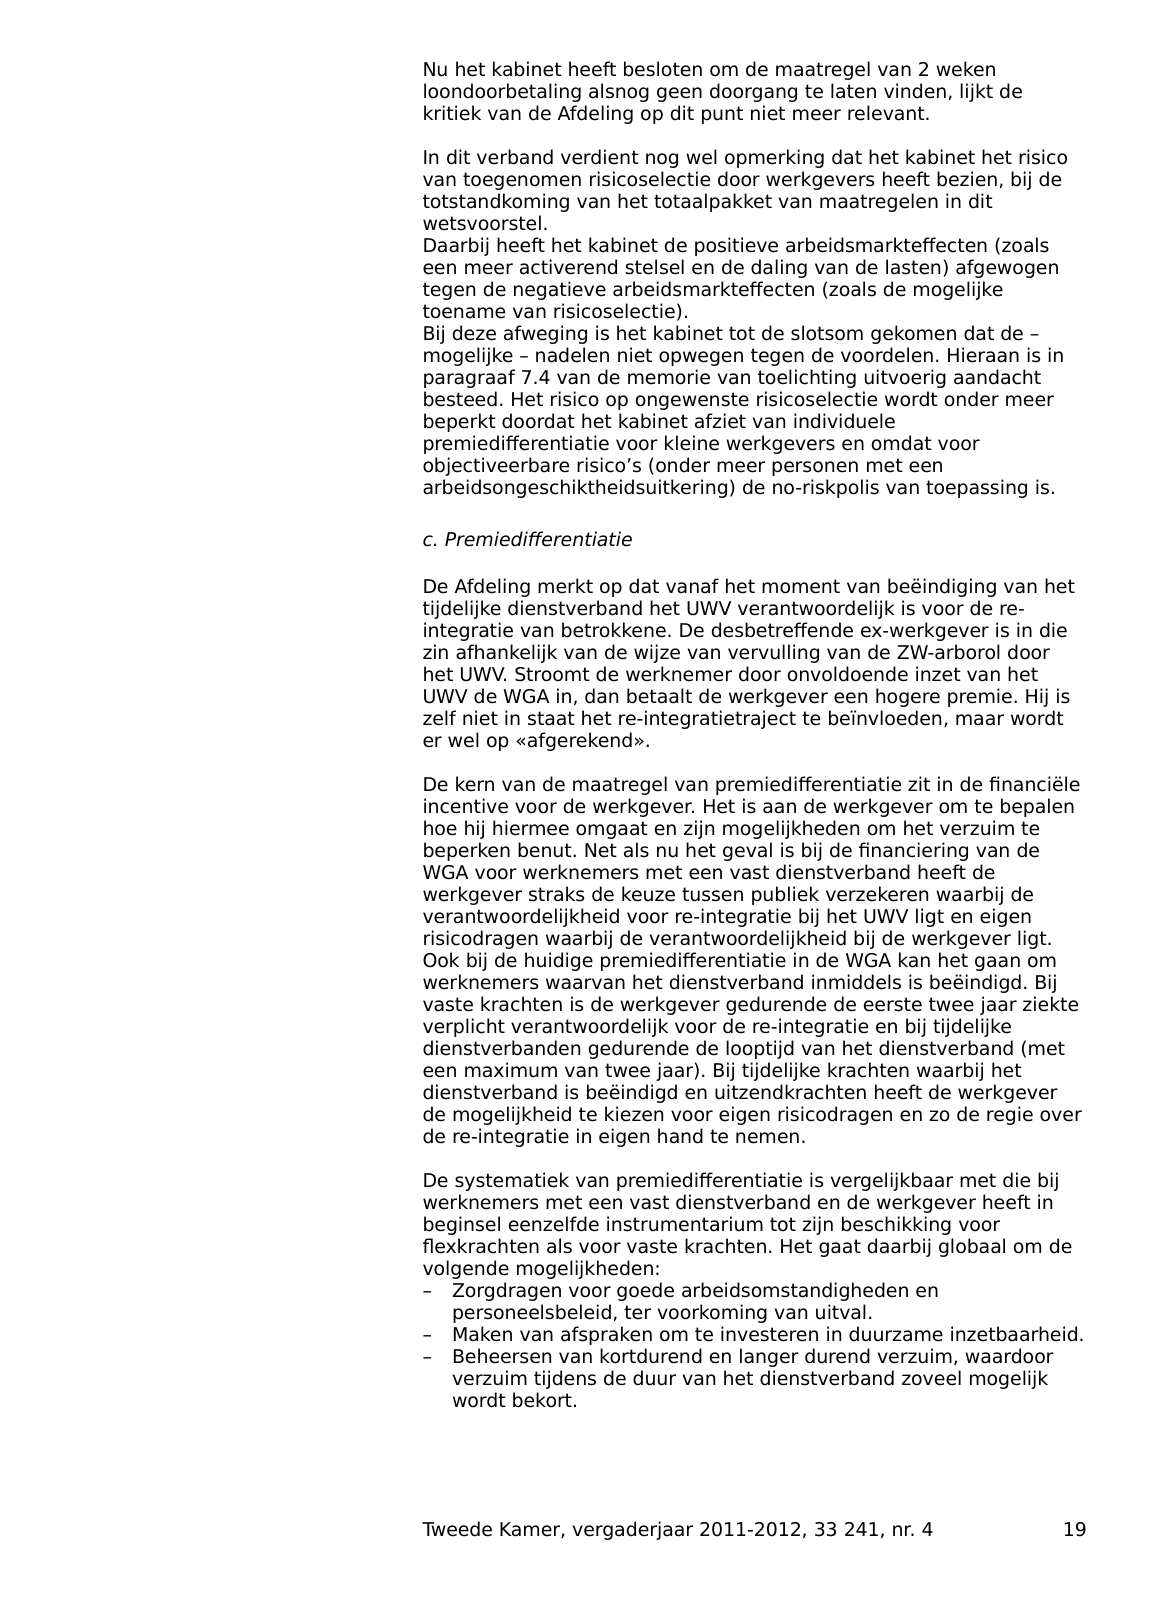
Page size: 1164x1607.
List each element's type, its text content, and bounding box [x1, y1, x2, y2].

text – Zorgdragen voor goede arbeidsomstandigheden en personeelsbeleid, ter voorkoming van uitval. [422, 1279, 1087, 1323]
text Nu het kabinet heeft besloten om de maatregel van 2 weken loondoorbetaling alsnog geen doorgang te laten vinden, lijkt de kritiek van de Afdeling op dit punt niet meer relevant. [422, 59, 1087, 125]
subtitle c. Premiedifferentiatie [422, 529, 1087, 551]
text In dit verband verdient nog wel opmerking dat het kabinet het risico van toegenomen risicoselectie door werkgevers heeft bezien, bij de totstandkoming van het totaalpakket van maatregelen in dit wetsvoorstel. [422, 147, 1087, 235]
text De systematiek van premiedifferentiatie is vergelijkbaar met die bij werknemers met een vast dienstverband en de werkgever heeft in beginsel eenzelfde instrumentarium tot zijn beschikking voor flexkrachten als voor vaste krachten. Het gaat daarbij globaal om de volgende mogelijkheden: [422, 1170, 1087, 1279]
text Daarbij heeft het kabinet de positieve arbeidsmarkteffecten (zoals een meer activerend stelsel en de daling van de lasten) afgewogen tegen de negatieve arbeidsmarkteffecten (zoals de mogelijke toename van risicoselectie). [422, 235, 1087, 323]
text De kern van de maatregel van premiedifferentiatie zit in de financiële incentive voor de werkgever. Het is aan de werkgever om te bepalen hoe hij hiermee omgaat en zijn mogelijkheden om het verzuim te beperken benut. Net als nu het geval is bij de financiering van de WGA voor werknemers met een vast dienstverband heeft de werkgever straks de keuze tussen publiek verzekeren waarbij de verantwoordelijkheid voor re-integratie bij het UWV ligt en eigen risicodragen waarbij de verantwoordelijkheid bij de werkgever ligt. Ook bij de huidige premiedifferentiatie in de WGA kan het gaan om werknemers waarvan het dienstverband inmiddels is beëindigd. Bij vaste krachten is de werkgever gedurende de eerste twee jaar ziekte verplicht verantwoordelijk voor de re-integratie en bij tijdelijke dienstverbanden gedurende de looptijd van het dienstverband (met een maximum van twee jaar). Bij tijdelijke krachten waarbij het dienstverband is beëindigd en uitzendkrachten heeft de werkgever de mogelijkheid te kiezen voor eigen risicodragen en zo de regie over de re-integratie in eigen hand te nemen. [422, 774, 1087, 1147]
text De Afdeling merkt op dat vanaf het moment van beëindiging van het tijdelijke dienstverband het UWV verantwoordelijk is voor de re-integratie van betrokkene. De desbetreffende ex-werkgever is in die zin afhankelijk van de wijze van vervulling van de ZW-arborol door het UWV. Stroomt de werknemer door onvoldoende inzet van het UWV de WGA in, dan betaalt de werkgever een hogere premie. Hij is zelf niet in staat het re-integratietraject te beïnvloeden, maar wordt er wel op «afgerekend». [422, 576, 1087, 752]
text – Beheersen van kortdurend en langer durend verzuim, waardoor verzuim tijdens de duur van het dienstverband zoveel mogelijk wordt bekort. [422, 1346, 1087, 1411]
text Bij deze afweging is het kabinet tot de slotsom gekomen dat de – mogelijke – nadelen niet opwegen tegen de voordelen. Hieraan is in paragraaf 7.4 van de memorie van toelichting uitvoerig aandacht besteed. Het risico op ongewenste risicoselectie wordt onder meer beperkt doordat het kabinet afziet van individuele premiedifferentiatie voor kleine werkgevers en omdat voor objectiveerbare risico’s (onder meer personen met een arbeidsongeschiktheidsuitkering) de no-riskpolis van toepassing is. [422, 323, 1087, 499]
text – Maken van afspraken om te investeren in duurzame inzetbaarheid. [422, 1323, 1087, 1346]
